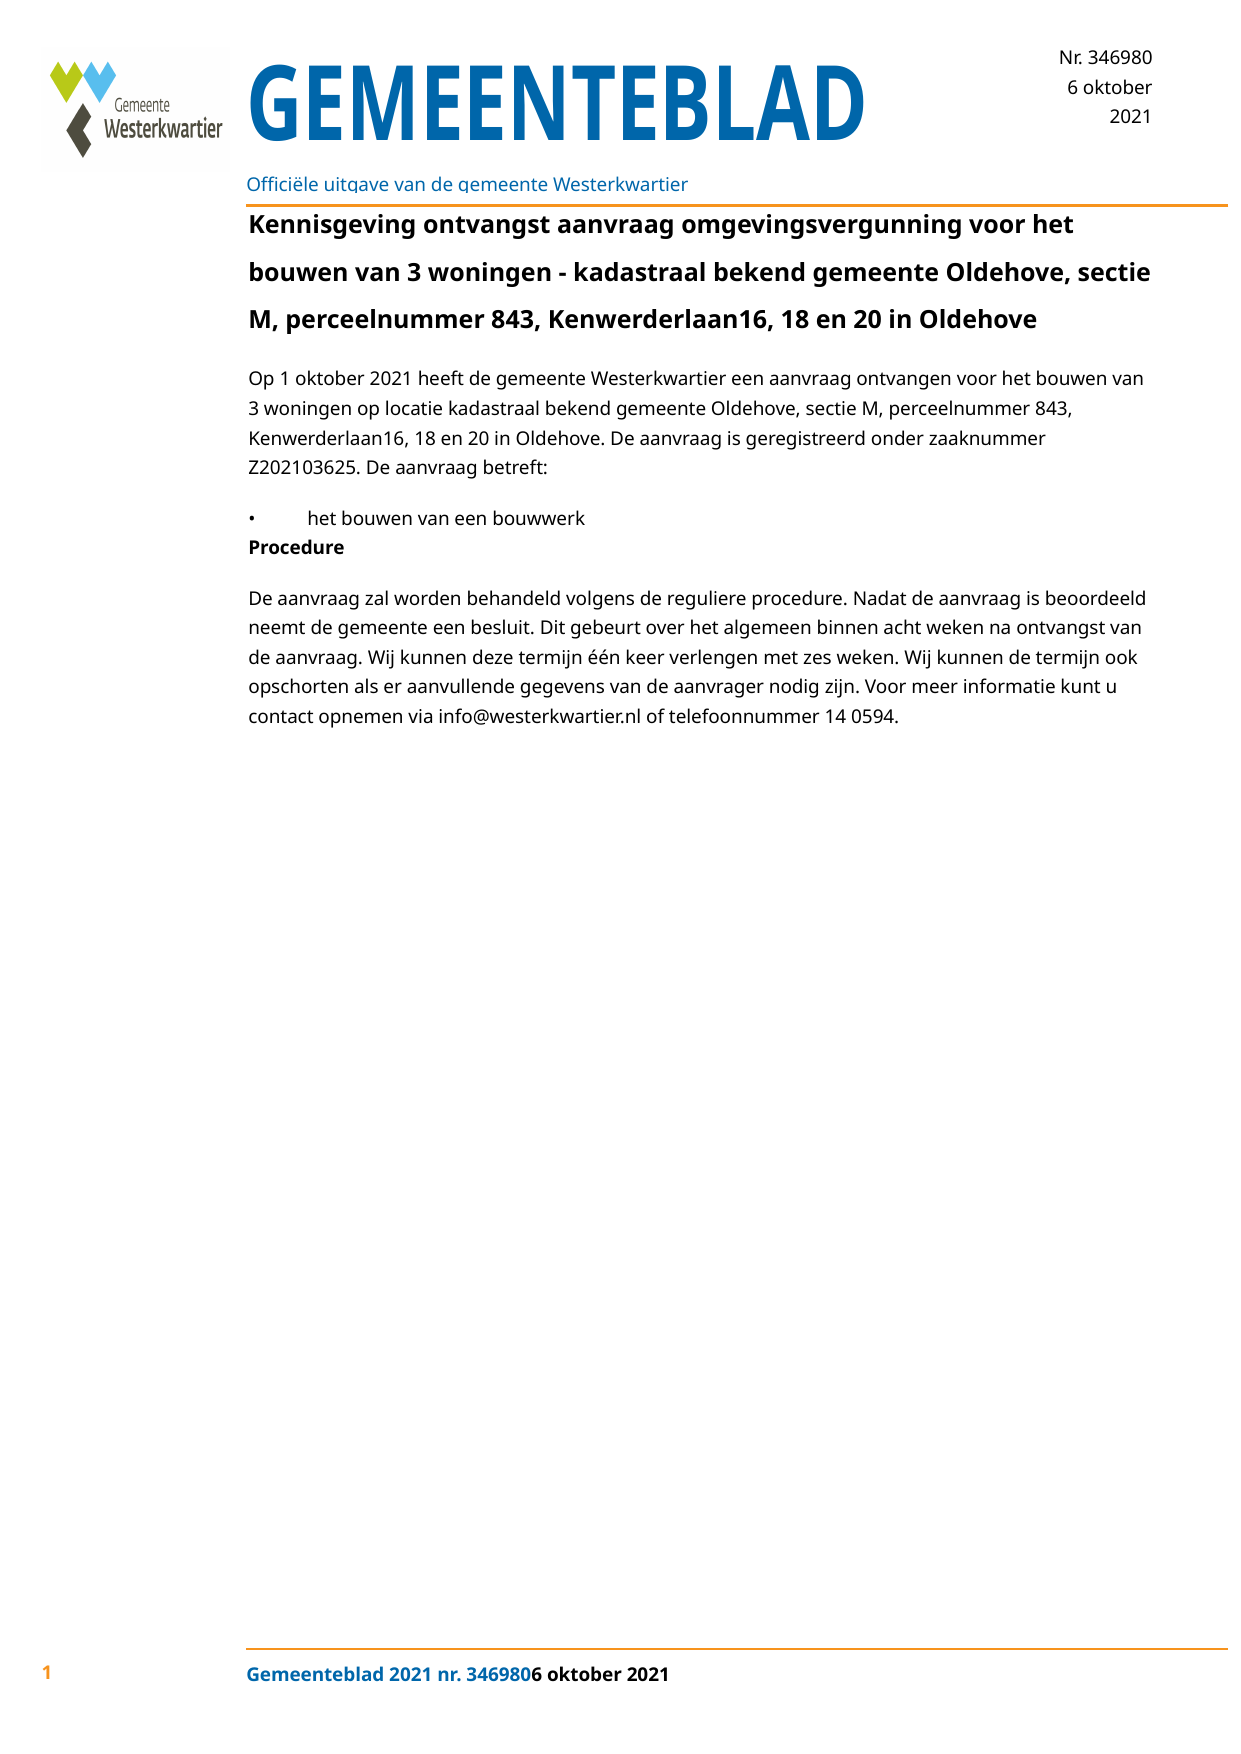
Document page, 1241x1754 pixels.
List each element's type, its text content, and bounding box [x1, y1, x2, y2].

text Op 1 oktober 2021 heeft de gemeente Westerkwartier een aanvraag ontvangen voor het bouwen van 3 woningen op locatie kadastraal bekend gemeente Oldehove, sectie M, perceelnummer 843, Kenwerderlaan16, 18 en 20 in Oldehove. De aanvraag is geregistreerd onder zaaknummer Z202103625. De aanvraag betreft: [248, 366, 1152, 480]
text Kennisgeving ontvangst aanvraag omgevingsvergunning voor het bouwen van 3 woningen - kadastraal bekend gemeente Oldehove, sectie M, perceelnummer 843, Kenwerderlaan16, 18 en 20 in Oldehove [248, 207, 1152, 336]
text De aanvraag zal worden behandeld volgens de reguliere procedure. Nadat de aanvraag is beoordeeld neemt de gemeente een besluit. Dit gebeurt over het algemeen binnen acht weken na ontvangst van de aanvraag. Wij kunnen deze termijn één keer verlengen met zes weken. Wij kunnen de termijn ook opschorten als er aanvullende gegevens van de aanvrager nodig zijn. Voor meer informatie kunt u contact opnemen via info@westerkwartier.nl of telefoonnummer 14 0594. [248, 585, 1152, 729]
list het bouwen van een bouwwerk [248, 505, 1152, 530]
text Procedure [248, 534, 1152, 560]
picture [41, 47, 231, 172]
